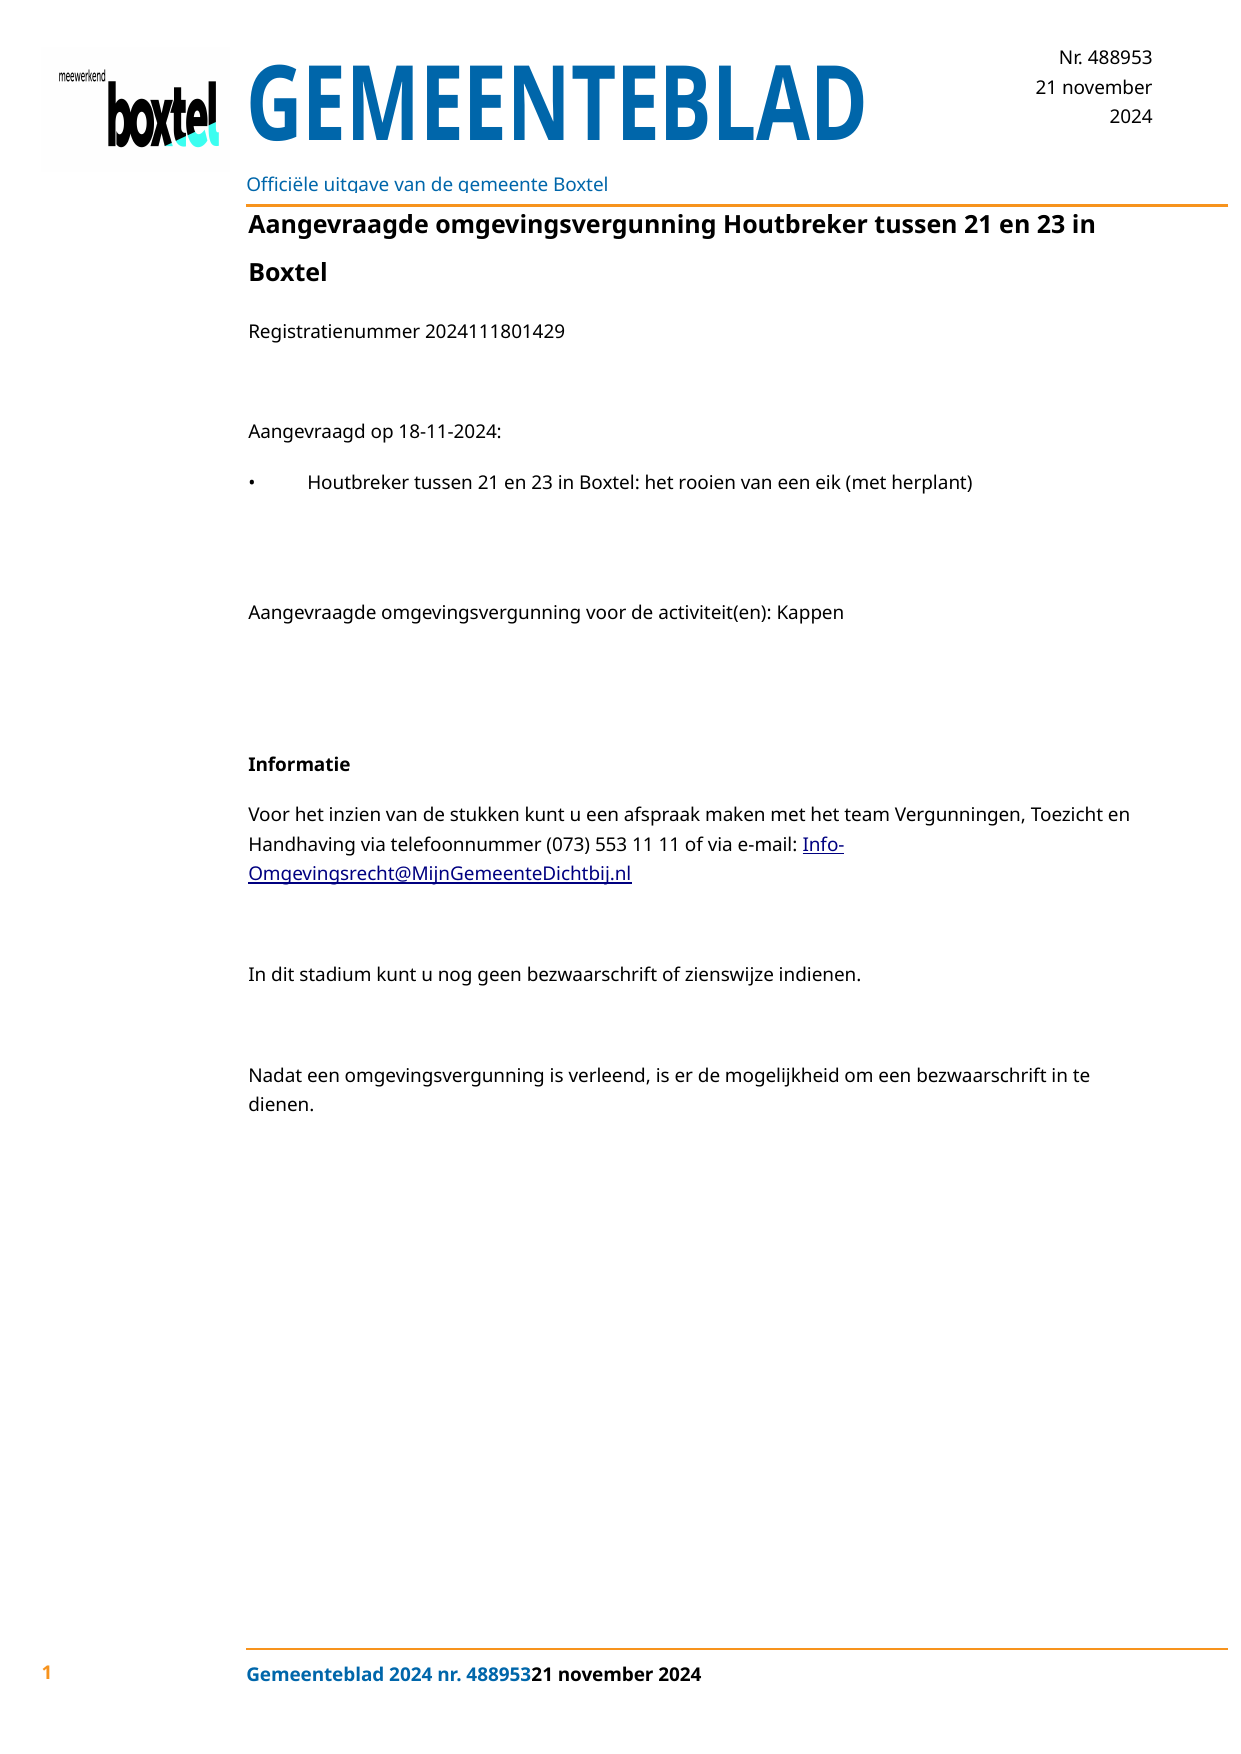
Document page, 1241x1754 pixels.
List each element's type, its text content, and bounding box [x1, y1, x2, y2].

list Houtbreker tussen 21 en 23 in Boxtel: het rooien van een eik (met herplant) [248, 469, 1152, 495]
text Nadat een omgevingsvergunning is verleend, is er de mogelijkheid om een bezwaarschrift in te dienen. [248, 1062, 1152, 1117]
text Aangevraagd op 18-11-2024: [248, 419, 1152, 444]
text Aangevraagde omgevingsvergunning Houtbreker tussen 21 en 23 in Boxtel [248, 207, 1152, 288]
text Informatie [248, 751, 1152, 777]
text Aangevraagde omgevingsvergunning voor de activiteit(en): Kappen [248, 599, 1152, 625]
text Voor het inzien van de stukken kunt u een afspraak maken met het team Vergunningen, Toezicht en Handhaving via telefoonnummer (073) 553 11 11 of via e-mail: Info-Omgevingsrecht@MijnGemeenteDichtbij.nl [248, 801, 1152, 886]
picture [41, 47, 231, 172]
text In dit stadium kunt u nog geen bezwaarschrift of zienswijze indienen. [248, 961, 1152, 987]
text Registratienummer 2024111801429 [248, 318, 1152, 344]
